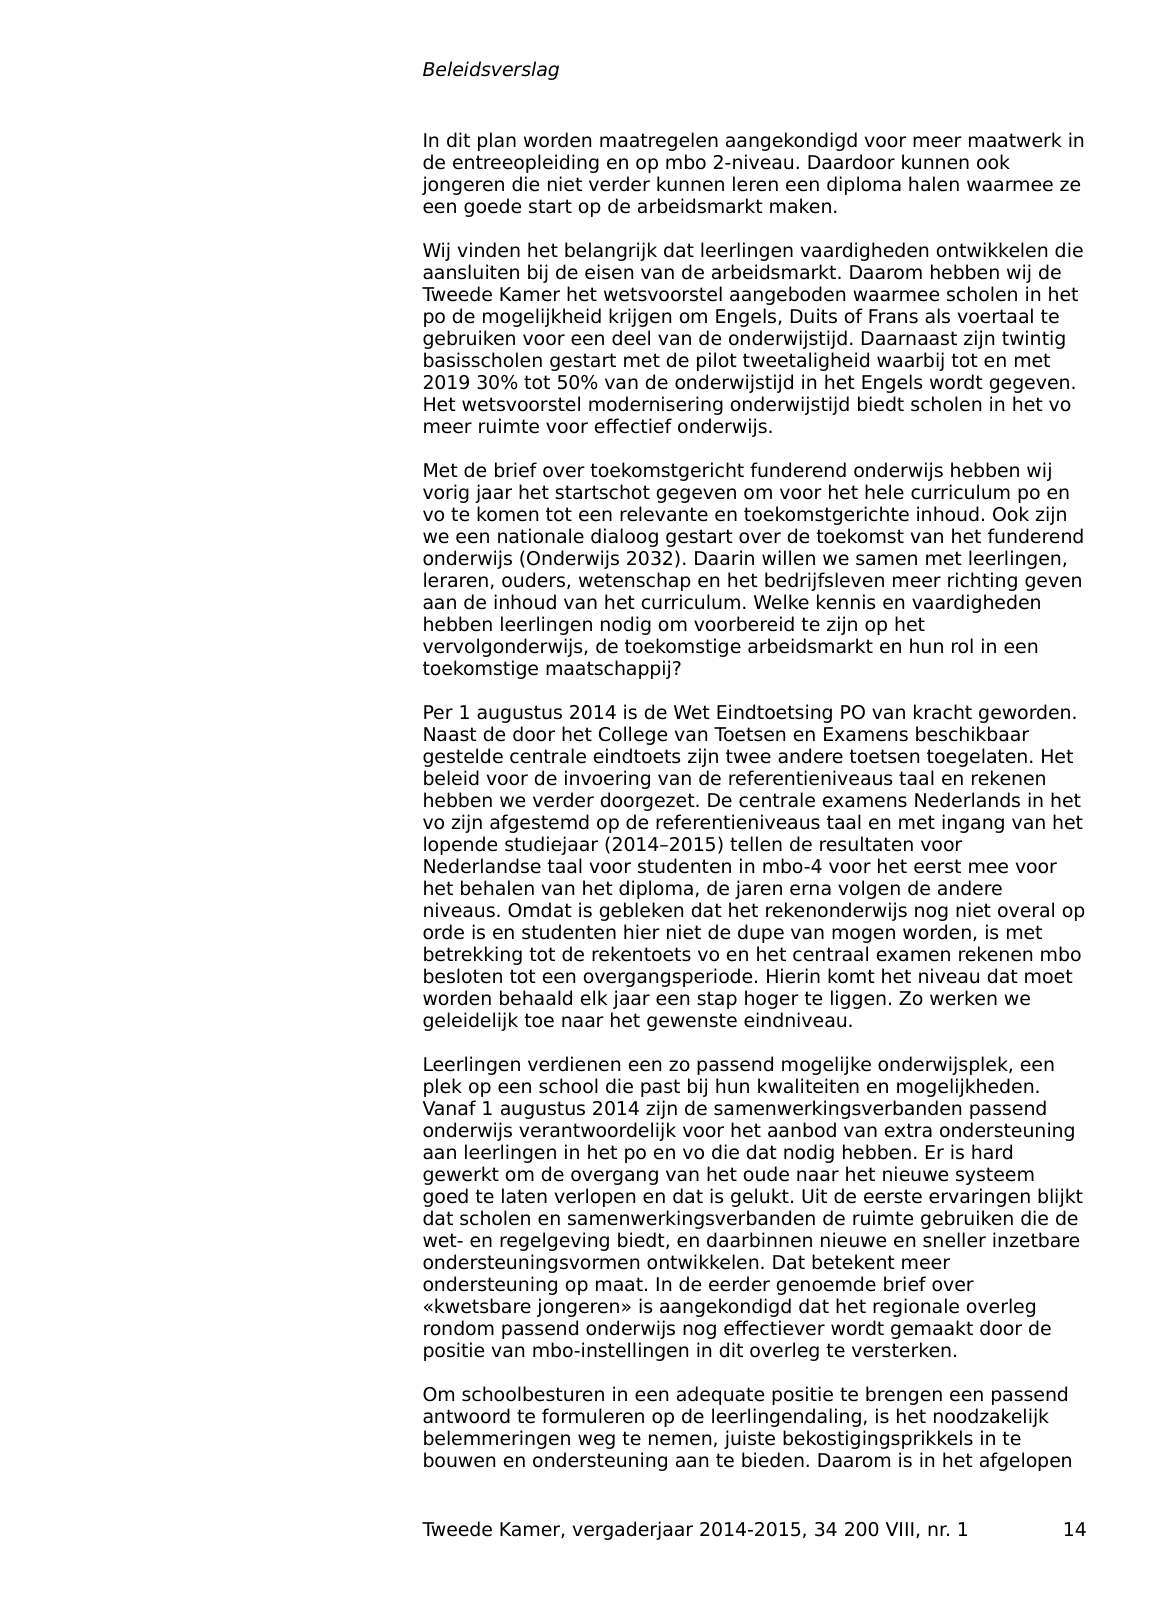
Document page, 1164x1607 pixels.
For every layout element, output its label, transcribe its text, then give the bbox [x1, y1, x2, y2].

text Wij vinden het belangrijk dat leerlingen vaardigheden ontwikkelen die aansluiten bij de eisen van de arbeidsmarkt. Daarom hebben wij de Tweede Kamer het wetsvoorstel aangeboden waarmee scholen in het po de mogelijkheid krijgen om Engels, Duits of Frans als voertaal te gebruiken voor een deel van de onderwijstijd. Daarnaast zijn twintig basisscholen gestart met de pilot tweetaligheid waarbij tot en met 2019 30% tot 50% van de onderwijstijd in het Engels wordt gegeven. Het wetsvoorstel modernisering onderwijstijd biedt scholen in het vo meer ruimte voor effectief onderwijs. [422, 240, 1087, 438]
text In dit plan worden maatregelen aangekondigd voor meer maatwerk in de entreeopleiding en op mbo 2-niveau. Daardoor kunnen ook jongeren die niet verder kunnen leren een diploma halen waarmee ze een goede start op de arbeidsmarkt maken. [422, 130, 1087, 218]
text Met de brief over toekomstgericht funderend onderwijs hebben wij vorig jaar het startschot gegeven om voor het hele curriculum po en vo te komen tot een relevante en toekomstgerichte inhoud. Ook zijn we een nationale dialoog gestart over de toekomst van het funderend onderwijs (Onderwijs 2032). Daarin willen we samen met leerlingen, leraren, ouders, wetenschap en het bedrijfsleven meer richting geven aan de inhoud van het curriculum. Welke kennis en vaardigheden hebben leerlingen nodig om voorbereid te zijn op het vervolgonderwijs, de toekomstige arbeidsmarkt en hun rol in een toekomstige maatschappij? [422, 460, 1087, 680]
text Om schoolbesturen in een adequate positie te brengen een passend antwoord te formuleren op de leerlingendaling, is het noodzakelijk belemmeringen weg te nemen, juiste bekostigingsprikkels in te bouwen en ondersteuning aan te bieden. Daarom is in het afgelopen [422, 1384, 1087, 1472]
text Leerlingen verdienen een zo passend mogelijke onderwijsplek, een plek op een school die past bij hun kwaliteiten en mogelijkheden. Vanaf 1 augustus 2014 zijn de samenwerkingsverbanden passend onderwijs verantwoordelijk voor het aanbod van extra ondersteuning aan leerlingen in het po en vo die dat nodig hebben. Er is hard gewerkt om de overgang van het oude naar het nieuwe systeem goed te laten verlopen en dat is gelukt. Uit de eerste ervaringen blijkt dat scholen en samenwerkingsverbanden de ruimte gebruiken die de wet- en regelgeving biedt, en daarbinnen nieuwe en sneller inzetbare ondersteuningsvormen ontwikkelen. Dat betekent meer ondersteuning op maat. In de eerder genoemde brief over «kwetsbare jongeren» is aangekondigd dat het regionale overleg rondom passend onderwijs nog effectiever wordt gemaakt door de positie van mbo-instellingen in dit overleg te versterken. [422, 1054, 1087, 1362]
text Per 1 augustus 2014 is de Wet Eindtoetsing PO van kracht geworden. Naast de door het College van Toetsen en Examens beschikbaar gestelde centrale eindtoets zijn twee andere toetsen toegelaten. Het beleid voor de invoering van de referentieniveaus taal en rekenen hebben we verder doorgezet. De centrale examens Nederlands in het vo zijn afgestemd op de referentieniveaus taal en met ingang van het lopende studiejaar (2014–2015) tellen de resultaten voor Nederlandse taal voor studenten in mbo-4 voor het eerst mee voor het behalen van het diploma, de jaren erna volgen de andere niveaus. Omdat is gebleken dat het rekenonderwijs nog niet overal op orde is en studenten hier niet de dupe van mogen worden, is met betrekking tot de rekentoets vo en het centraal examen rekenen mbo besloten tot een overgangsperiode. Hierin komt het niveau dat moet worden behaald elk jaar een stap hoger te liggen. Zo werken we geleidelijk toe naar het gewenste eindniveau. [422, 702, 1087, 1032]
